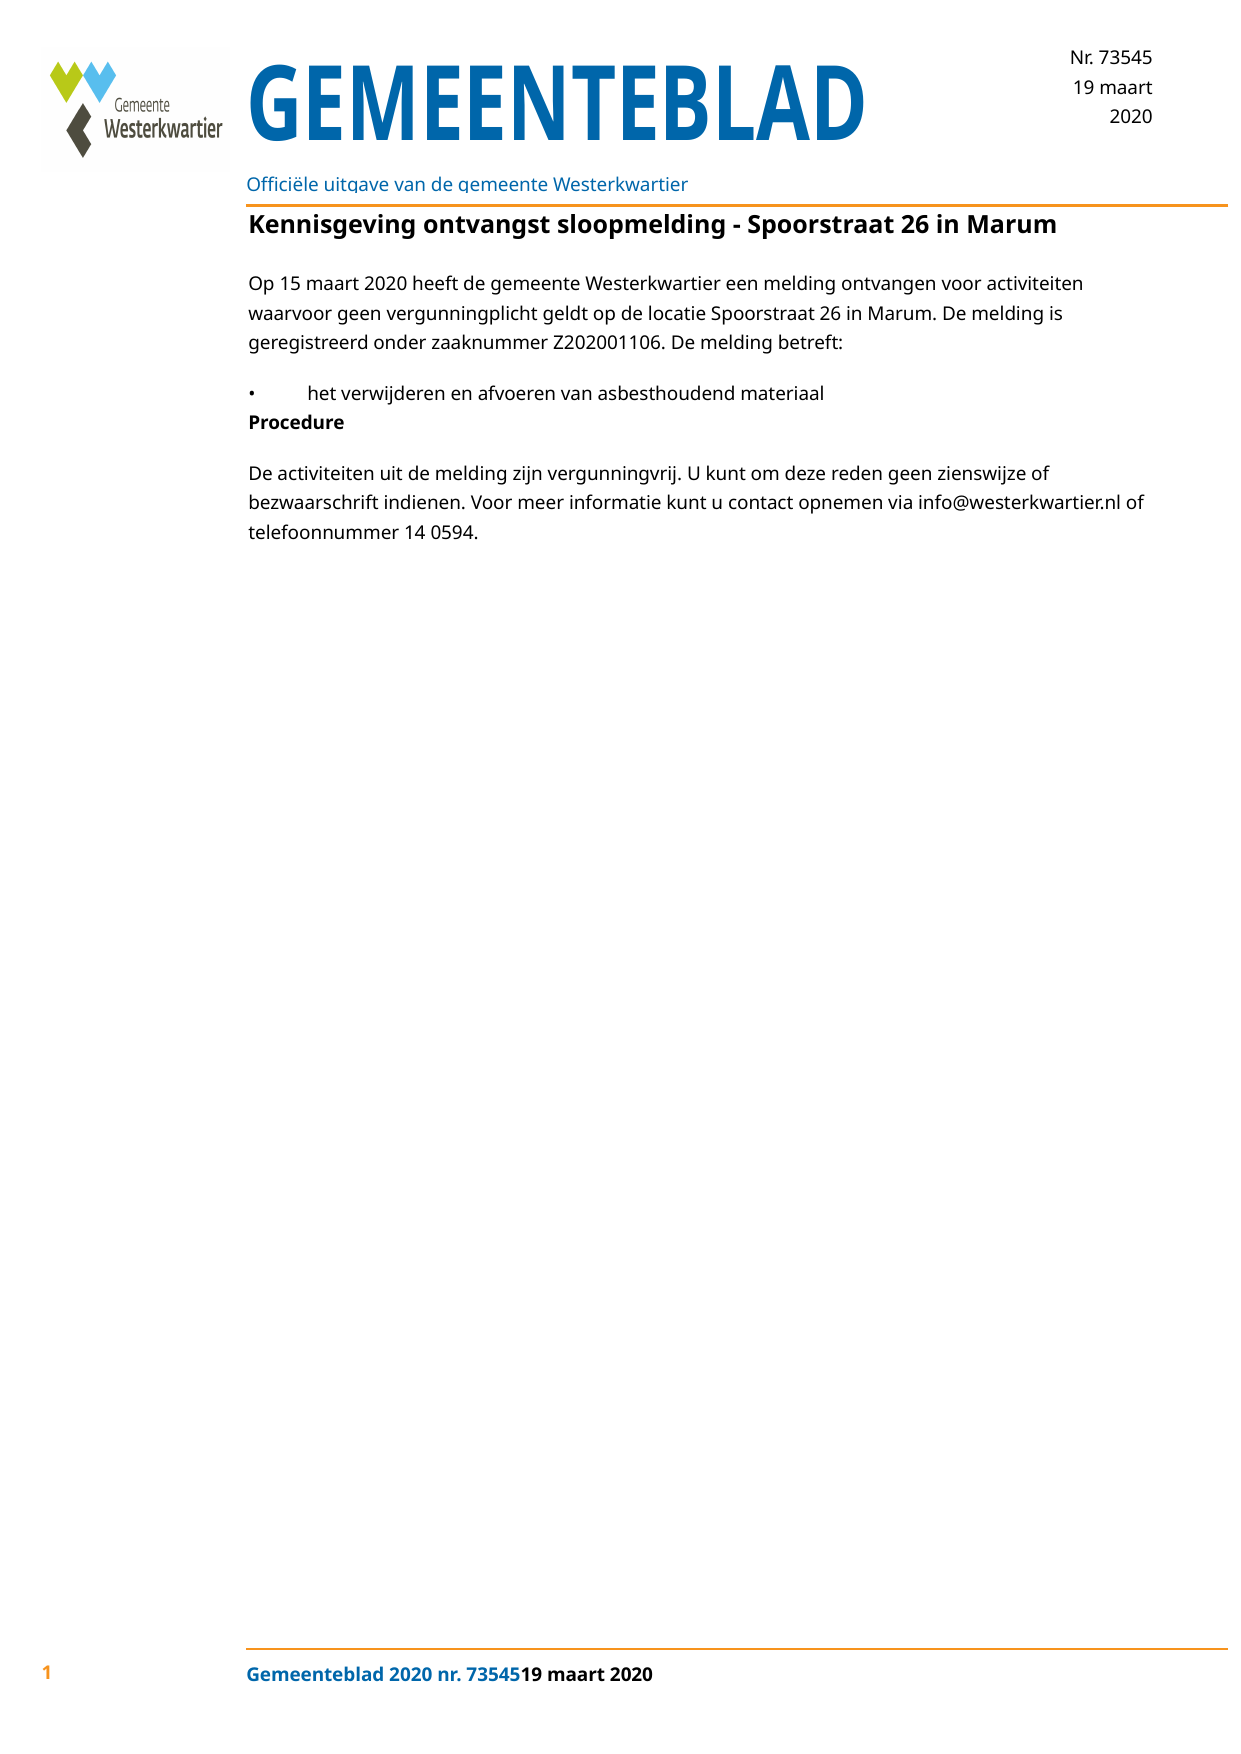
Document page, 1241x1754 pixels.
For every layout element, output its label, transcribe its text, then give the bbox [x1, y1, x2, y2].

picture [41, 47, 231, 172]
text Op 15 maart 2020 heeft de gemeente Westerkwartier een melding ontvangen voor activiteiten waarvoor geen vergunningplicht geldt op de locatie Spoorstraat 26 in Marum. De melding is geregistreerd onder zaaknummer Z202001106. De melding betreft: [248, 270, 1152, 355]
list het verwijderen en afvoeren van asbesthoudend materiaal [248, 380, 1152, 406]
text De activiteiten uit de melding zijn vergunningvrij. U kunt om deze reden geen zienswijze of bezwaarschrift indienen. Voor meer informatie kunt u contact opnemen via info@westerkwartier.nl of telefoonnummer 14 0594. [248, 460, 1152, 545]
text Kennisgeving ontvangst sloopmelding - Spoorstraat 26 in Marum [248, 207, 1152, 241]
text Procedure [248, 409, 1152, 435]
